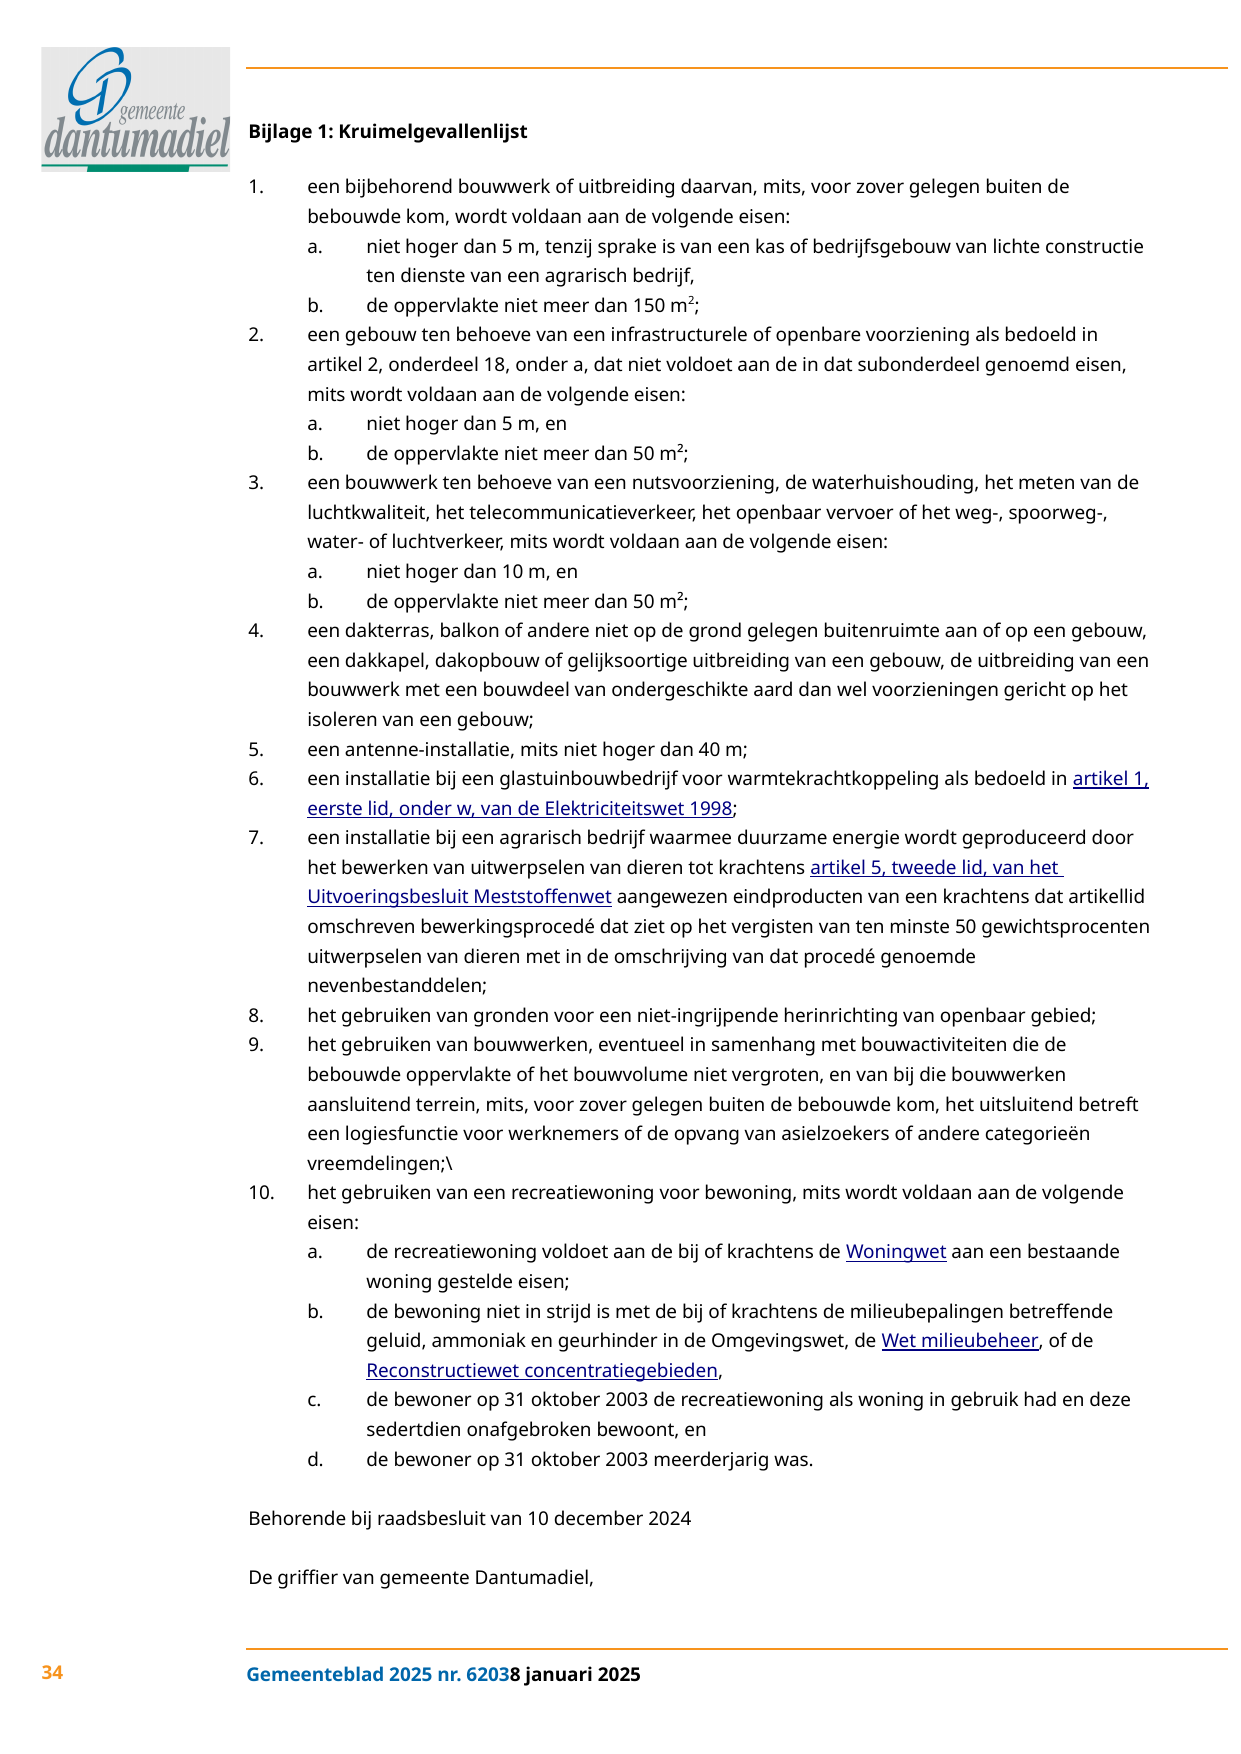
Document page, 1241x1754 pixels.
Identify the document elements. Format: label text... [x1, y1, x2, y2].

list de oppervlakte niet meer dan 50 m²; [307, 440, 1152, 466]
list de bewoning niet in strijd is met de bij of krachtens de milieubepalingen betreffende geluid, ammoniak en geurhinder in de Omgevingswet, de Wet milieubeheer, of de Reconstructiewet concentratiegebieden, [307, 1298, 1152, 1383]
list de bewoner op 31 oktober 2003 meerderjarig was. [307, 1446, 1152, 1472]
list niet hoger dan 10 m, en [307, 558, 1152, 584]
list niet hoger dan 5 m, en [307, 410, 1152, 436]
list de recreatiewoning voldoet aan de bij of krachtens de Woningwet aan een bestaande woning gestelde eisen; [307, 1239, 1152, 1294]
list het gebruiken van een recreatiewoning voor bewoning, mits wordt voldaan aan de volgende eisen: [248, 1179, 1152, 1235]
list het gebruiken van bouwwerken, eventueel in samenhang met bouwactiviteiten die de bebouwde oppervlakte of het bouwvolume niet vergroten, en van bij die bouwwerken aansluitend terrein, mits, voor zover gelegen buiten de bebouwde kom, het uitsluitend betreft een logiesfunctie voor werknemers of de opvang van asielzoekers of andere categorieën vreemdelingen;\ [248, 1032, 1152, 1176]
text Behorende bij raadsbesluit van 10 december 2024 [248, 1505, 1152, 1531]
list een bouwwerk ten behoeve van een nutsvoorziening, de waterhuishouding, het meten van de luchtkwaliteit, het telecommunicatieverkeer, het openbaar vervoer of het weg-, spoorweg-, water- of luchtverkeer, mits wordt voldaan aan de volgende eisen: [248, 469, 1152, 554]
list de oppervlakte niet meer dan 50 m²; [307, 588, 1152, 614]
list een installatie bij een glastuinbouwbedrijf voor warmtekrachtkoppeling als bedoeld in artikel 1, eerste lid, onder w, van de Elektriciteitswet 1998; [248, 765, 1152, 821]
list het gebruiken van gronden voor een niet-ingrijpende herinrichting van openbaar gebied; [248, 1002, 1152, 1028]
text Bijlage 1: Kruimelgevallenlijst [248, 116, 1152, 144]
list de bewoner op 31 oktober 2003 de recreatiewoning als woning in gebruik had en deze sedertdien onafgebroken bewoont, en [307, 1387, 1152, 1442]
list een bijbehorend bouwwerk of uitbreiding daarvan, mits, voor zover gelegen buiten de bebouwde kom, wordt voldaan aan de volgende eisen: [248, 174, 1152, 229]
list niet hoger dan 5 m, tenzij sprake is van een kas of bedrijfsgebouw van lichte constructie ten dienste van een agrarisch bedrijf, [307, 233, 1152, 288]
list een antenne-installatie, mits niet hoger dan 40 m; [248, 736, 1152, 762]
text De griffier van gemeente Dantumadiel, [248, 1564, 1152, 1590]
list een installatie bij een agrarisch bedrijf waarmee duurzame energie wordt geproduceerd door het bewerken van uitwerpselen van dieren tot krachtens artikel 5, tweede lid, van het Uitvoeringsbesluit Meststoffenwet aangewezen eindproducten van een krachtens dat artikellid omschreven bewerkingsprocedé dat ziet op het vergisten van ten minste 50 gewichtsprocenten uitwerpselen van dieren met in de omschrijving van dat procedé genoemde nevenbestanddelen; [248, 824, 1152, 998]
list de oppervlakte niet meer dan 150 m2; [307, 292, 1152, 318]
list een dakterras, balkon of andere niet op de grond gelegen buitenruimte aan of op een gebouw, een dakkapel, dakopbouw of gelijksoortige uitbreiding van een gebouw, de uitbreiding van een bouwwerk met een bouwdeel van ondergeschikte aard dan wel voorzieningen gericht op het isoleren van een gebouw; [248, 617, 1152, 732]
list een gebouw ten behoeve van een infrastructurele of openbare voorziening als bedoeld in artikel 2, onderdeel 18, onder a, dat niet voldoet aan de in dat subonderdeel genoemd eisen, mits wordt voldaan aan de volgende eisen: [248, 322, 1152, 407]
picture [41, 47, 231, 172]
